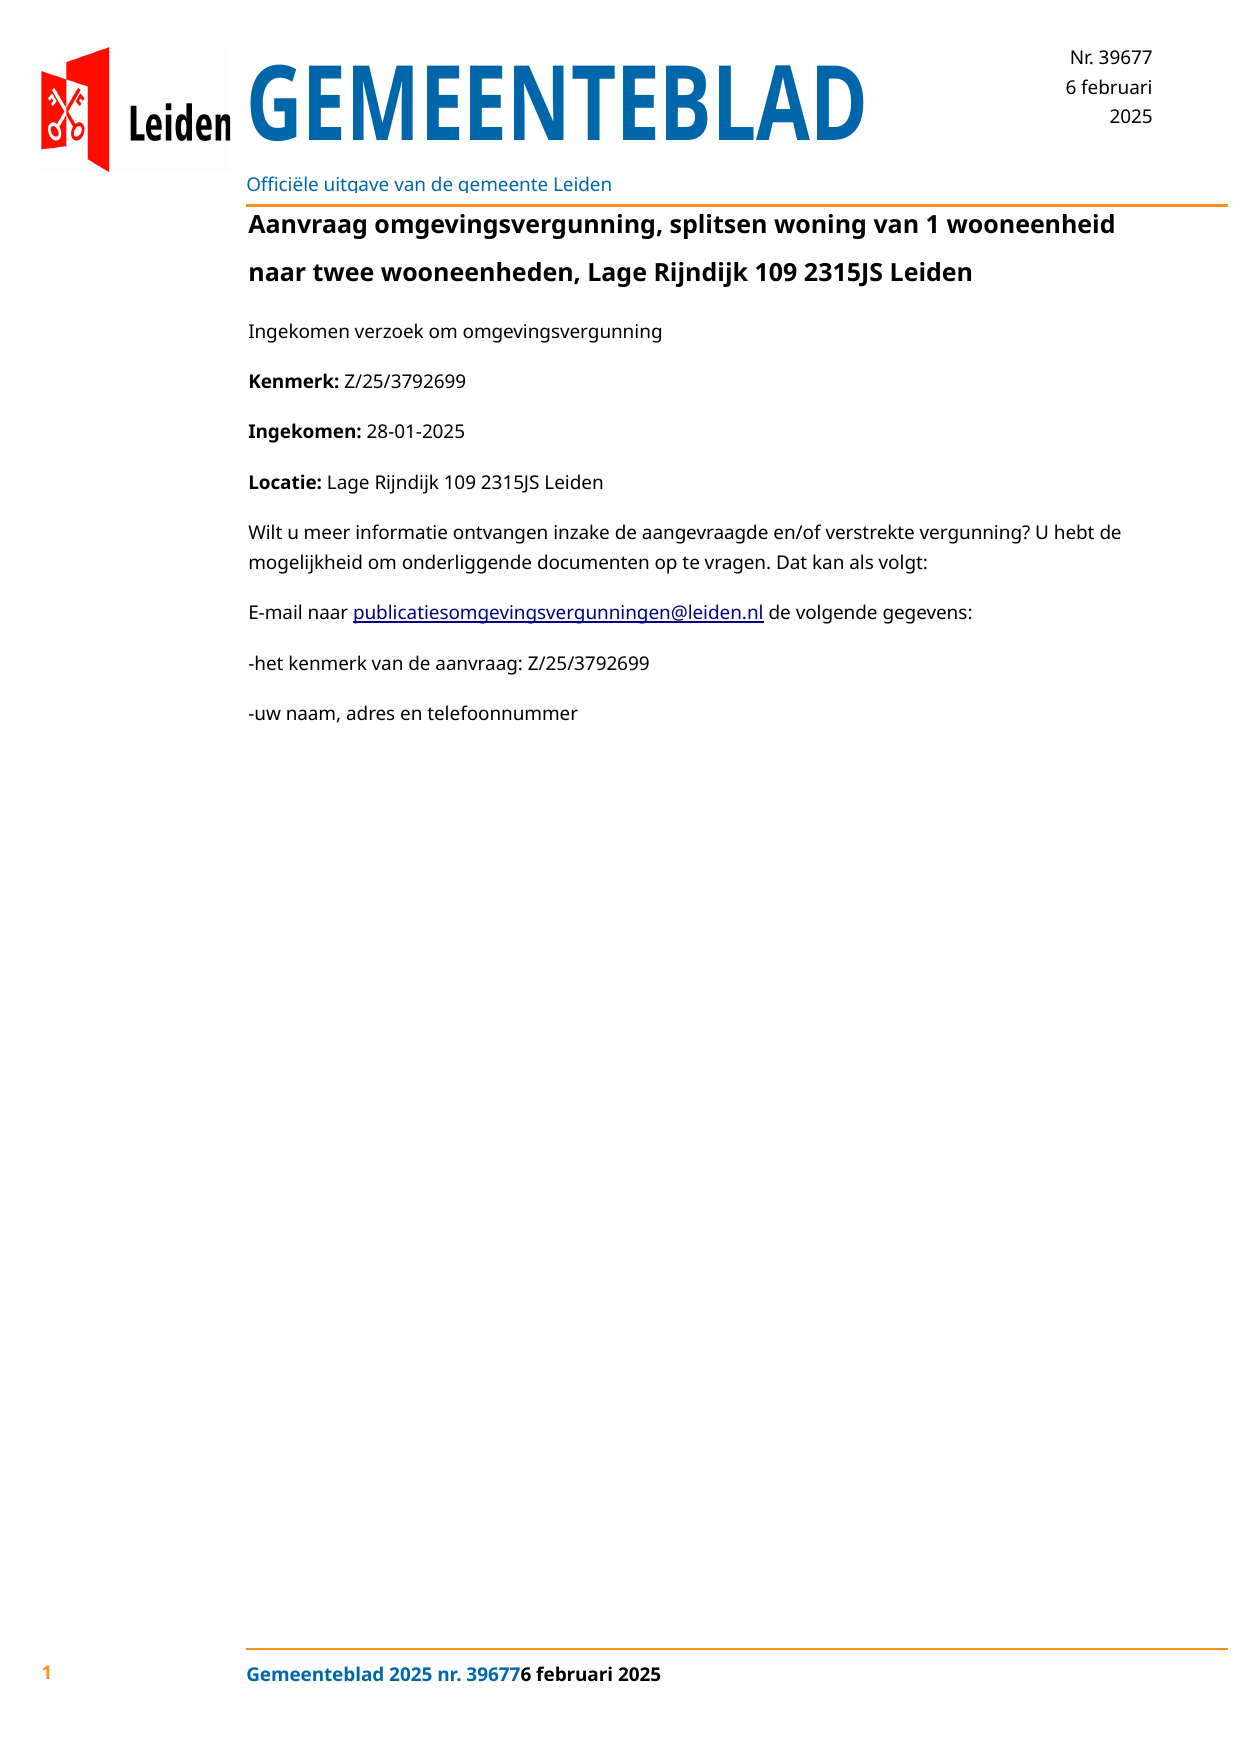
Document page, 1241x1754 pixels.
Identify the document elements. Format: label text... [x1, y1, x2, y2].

text Ingekomen verzoek om omgevingsvergunning [248, 318, 1152, 344]
text Ingekomen: 28-01-2025 [248, 419, 1152, 444]
text Locatie: Lage Rijndijk 109 2315JS Leiden [248, 469, 1152, 495]
picture [41, 47, 231, 172]
text -het kenmerk van de aanvraag: Z/25/3792699 [248, 650, 1152, 676]
text Wilt u meer informatie ontvangen inzake de aangevraagde en/of verstrekte vergunning? U hebt de mogelijkheid om onderliggende documenten op te vragen. Dat kan als volgt: [248, 519, 1152, 575]
text Aanvraag omgevingsvergunning, splitsen woning van 1 wooneenheid naar twee wooneenheden, Lage Rijndijk 109 2315JS Leiden [248, 207, 1152, 288]
text Kenmerk: Z/25/3792699 [248, 368, 1152, 394]
text E-mail naar publicatiesomgevingsvergunningen@leiden.nl de volgende gegevens: [248, 599, 1152, 625]
text -uw naam, adres en telefoonnummer [248, 700, 1152, 726]
